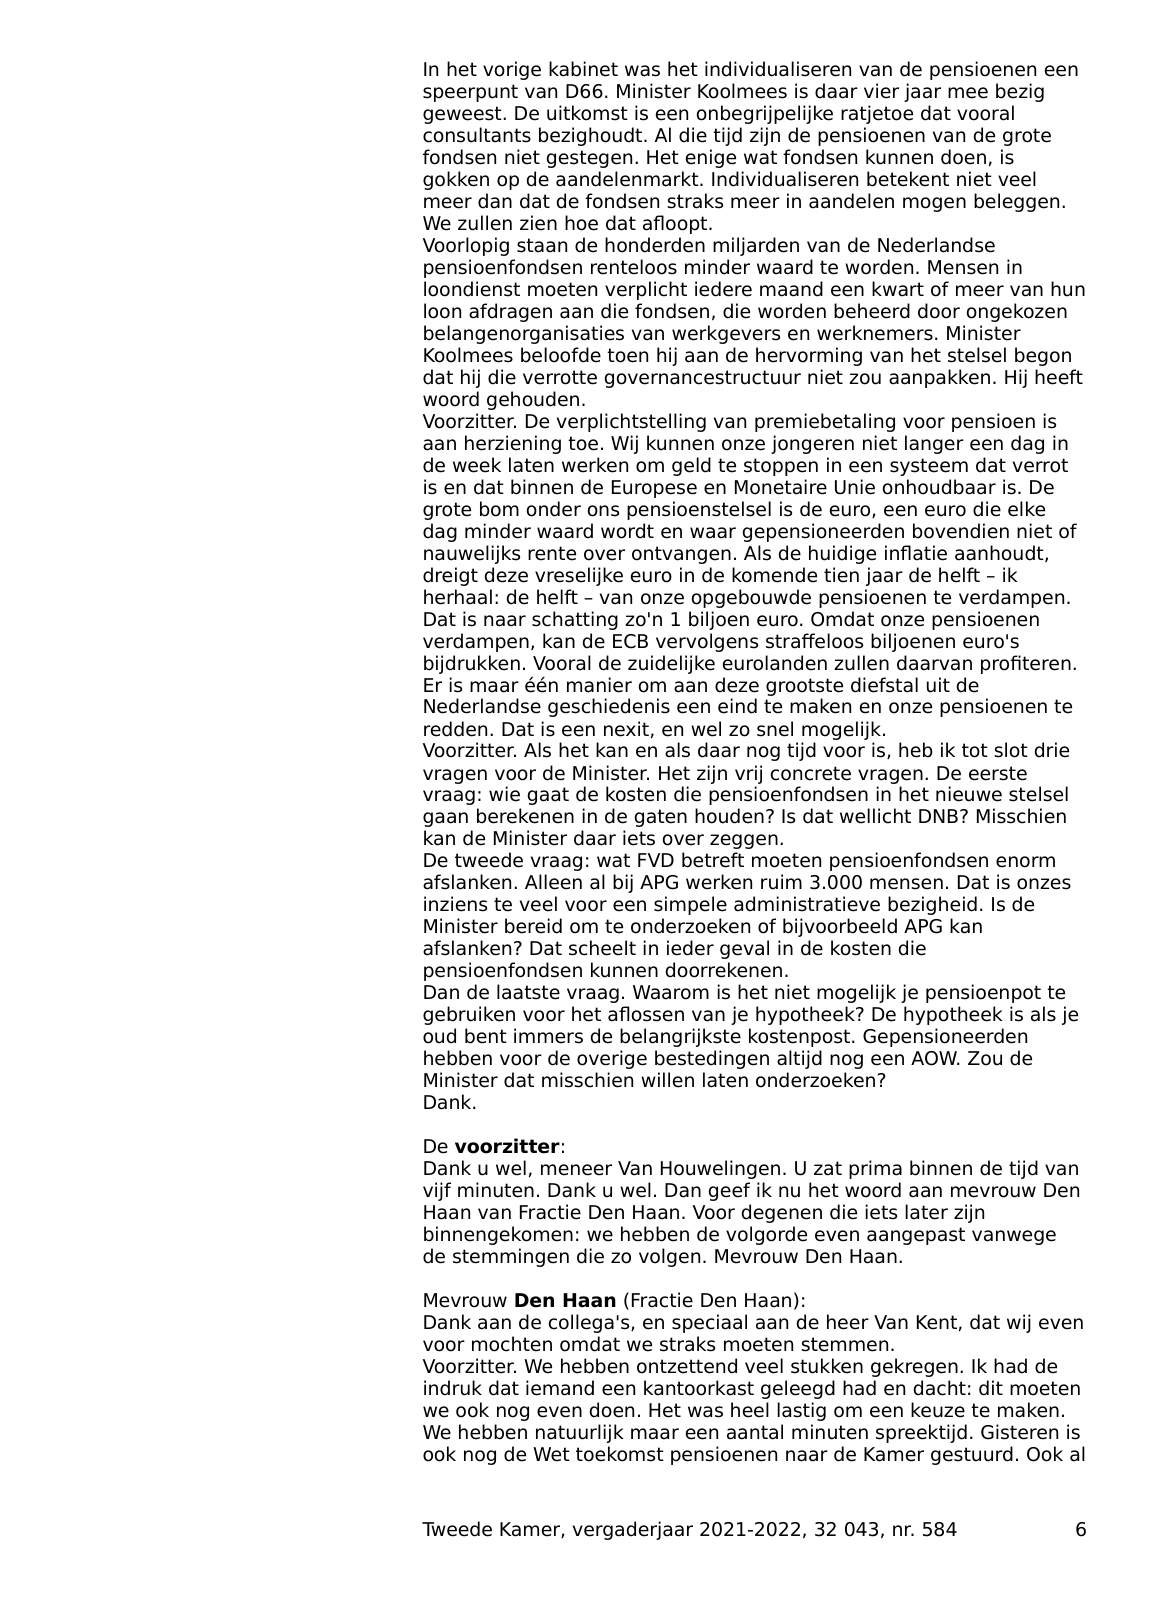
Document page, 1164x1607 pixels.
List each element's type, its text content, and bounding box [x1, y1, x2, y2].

text Voorzitter. We hebben ontzettend veel stukken gekregen. Ik had de indruk dat iemand een kantoorkast geleegd had en dacht: dit moeten we ook nog even doen. Het was heel lastig om een keuze te maken. We hebben natuurlijk maar een aantal minuten spreektijd. Gisteren is ook nog de Wet toekomst pensioenen naar de Kamer gestuurd. Ook al [422, 1356, 1087, 1466]
text Dank. [422, 1092, 1087, 1114]
text De tweede vraag: wat FVD betreft moeten pensioenfondsen enorm afslanken. Alleen al bij APG werken ruim 3.000 mensen. Dat is onzes inziens te veel voor een simpele administratieve bezigheid. Is de Minister bereid om te onderzoeken of bijvoorbeeld APG kan afslanken? Dat scheelt in ieder geval in de kosten die pensioenfondsen kunnen doorrekenen. [422, 850, 1087, 982]
text Voorzitter. Als het kan en als daar nog tijd voor is, heb ik tot slot drie vragen voor de Minister. Het zijn vrij concrete vragen. De eerste vraag: wie gaat de kosten die pensioenfondsen in het nieuwe stelsel gaan berekenen in de gaten houden? Is dat wellicht DNB? Misschien kan de Minister daar iets over zeggen. [422, 740, 1087, 850]
text In het vorige kabinet was het individualiseren van de pensioenen een speerpunt van D66. Minister Koolmees is daar vier jaar mee bezig geweest. De uitkomst is een onbegrijpelijke ratjetoe dat vooral consultants bezighoudt. Al die tijd zijn de pensioenen van de grote fondsen niet gestegen. Het enige wat fondsen kunnen doen, is gokken op de aandelenmarkt. Individualiseren betekent niet veel meer dan dat de fondsen straks meer in aandelen mogen beleggen. We zullen zien hoe dat afloopt. [422, 59, 1087, 235]
text Mevrouw Den Haan (Fractie Den Haan): [422, 1290, 1087, 1312]
text Dank u wel, meneer Van Houwelingen. U zat prima binnen de tijd van vijf minuten. Dank u wel. Dan geef ik nu het woord aan mevrouw Den Haan van Fractie Den Haan. Voor degenen die iets later zijn binnengekomen: we hebben de volgorde even aangepast vanwege de stemmingen die zo volgen. Mevrouw Den Haan. [422, 1158, 1087, 1268]
text Voorzitter. De verplichtstelling van premiebetaling voor pensioen is aan herziening toe. Wij kunnen onze jongeren niet langer een dag in de week laten werken om geld te stoppen in een systeem dat verrot is en dat binnen de Europese en Monetaire Unie onhoudbaar is. De grote bom onder ons pensioenstelsel is de euro, een euro die elke dag minder waard wordt en waar gepensioneerden bovendien niet of nauwelijks rente over ontvangen. Als de huidige inflatie aanhoudt, dreigt deze vreselijke euro in de komende tien jaar de helft – ik herhaal: de helft – van onze opgebouwde pensioenen te verdampen. Dat is naar schatting zo'n 1 biljoen euro. Omdat onze pensioenen verdampen, kan de ECB vervolgens straffeloos biljoenen euro's bijdrukken. Vooral de zuidelijke eurolanden zullen daarvan profiteren. Er is maar één manier om aan deze grootste diefstal uit de Nederlandse geschiedenis een eind te maken en onze pensioenen te redden. Dat is een nexit, en wel zo snel mogelijk. [422, 411, 1087, 740]
text Dank aan de collega's, en speciaal aan de heer Van Kent, dat wij even voor mochten omdat we straks moeten stemmen. [422, 1312, 1087, 1356]
text Dan de laatste vraag. Waarom is het niet mogelijk je pensioenpot te gebruiken voor het aflossen van je hypotheek? De hypotheek is als je oud bent immers de belangrijkste kostenpost. Gepensioneerden hebben voor de overige bestedingen altijd nog een AOW. Zou de Minister dat misschien willen laten onderzoeken? [422, 982, 1087, 1092]
text Voorlopig staan de honderden miljarden van de Nederlandse pensioenfondsen renteloos minder waard te worden. Mensen in loondienst moeten verplicht iedere maand een kwart of meer van hun loon afdragen aan die fondsen, die worden beheerd door ongekozen belangenorganisaties van werkgevers en werknemers. Minister Koolmees beloofde toen hij aan de hervorming van het stelsel begon dat hij die verrotte governancestructuur niet zou aanpakken. Hij heeft woord gehouden. [422, 235, 1087, 411]
text De voorzitter: [422, 1136, 1087, 1158]
